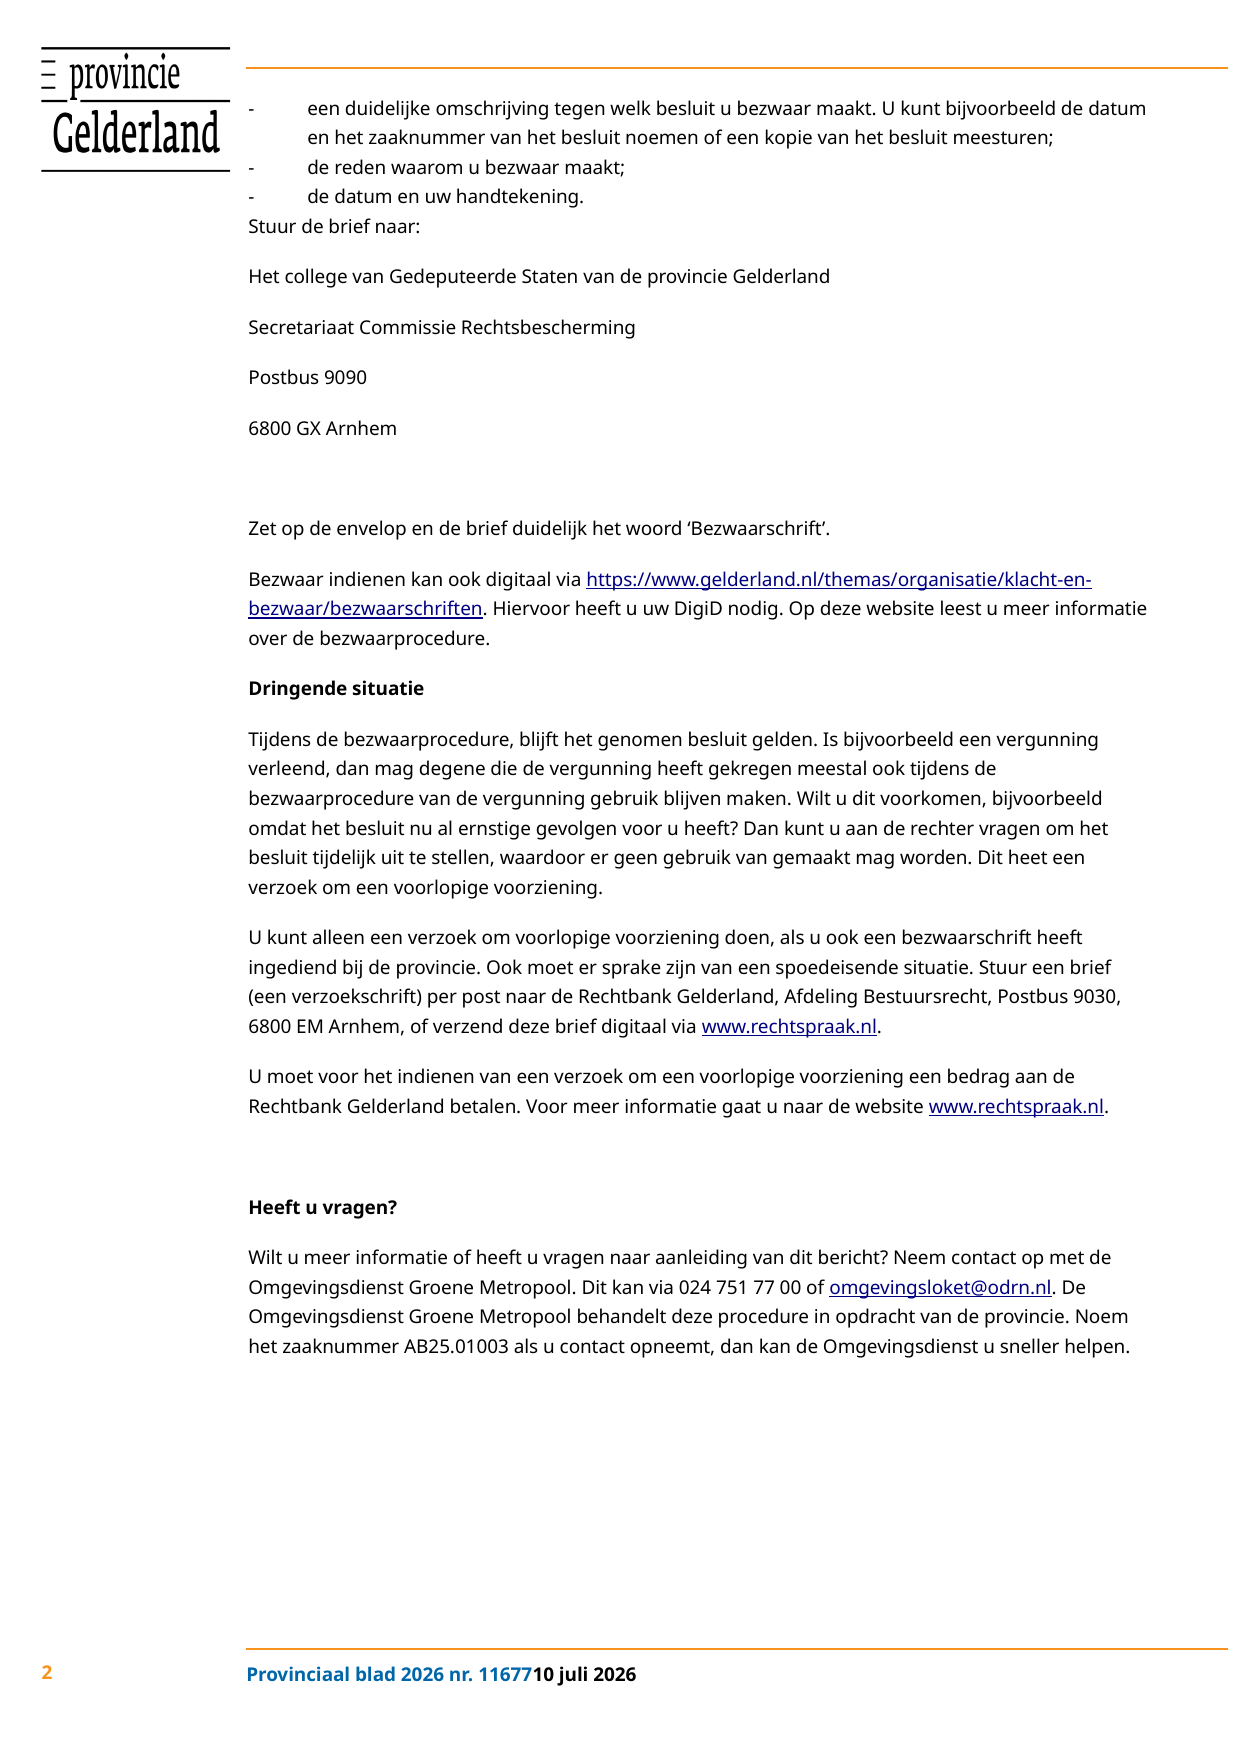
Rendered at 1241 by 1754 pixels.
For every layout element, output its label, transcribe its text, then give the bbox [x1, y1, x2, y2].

list een duidelijke omschrijving tegen welk besluit u bezwaar maakt. U kunt bijvoorbeeld de datum en het zaaknummer van het besluit noemen of een kopie van het besluit meesturen; [248, 95, 1152, 150]
list de reden waarom u bezwaar maakt; [248, 154, 1152, 180]
text Heeft u vragen? [248, 1194, 1152, 1220]
text Wilt u meer informatie of heeft u vragen naar aanleiding van dit bericht? Neem contact op met de Omgevingsdienst Groene Metropool. Dit kan via 024 751 77 00 of omgevingsloket@odrn.nl. De Omgevingsdienst Groene Metropool behandelt deze procedure in opdracht van de provincie. Noem het zaaknummer AB25.01003 als u contact opneemt, dan kan de Omgevingsdienst u sneller helpen. [248, 1244, 1152, 1359]
picture [41, 47, 231, 172]
text U moet voor het indienen van een verzoek om een voorlopige voorziening een bedrag aan de Rechtbank Gelderland betalen. Voor meer informatie gaat u naar de website www.rechtspraak.nl. [248, 1063, 1152, 1119]
text Dringende situatie [248, 676, 1152, 701]
text U kunt alleen een verzoek om voorlopige voorziening doen, als u ook een bezwaarschrift heeft ingediend bij de provincie. Ook moet er sprake zijn van een spoedeisende situatie. Stuur een brief (een verzoekschrift) per post naar de Rechtbank Gelderland, Afdeling Bestuursrecht, Postbus 9030, 6800 EM Arnhem, of verzend deze brief digitaal via www.rechtspraak.nl. [248, 924, 1152, 1039]
list de datum en uw handtekening. [248, 183, 1152, 209]
text Postbus 9090 [248, 364, 1152, 390]
text Bezwaar indienen kan ook digitaal via https://www.gelderland.nl/themas/organisatie/klacht-en-bezwaar/bezwaarschriften. Hiervoor heeft u uw DigiD nodig. Op deze website leest u meer informatie over de bezwaarprocedure. [248, 566, 1152, 651]
text Stuur de brief naar: [248, 213, 1152, 239]
text Het college van Gedeputeerde Staten van de provincie Gelderland [248, 263, 1152, 289]
text Secretariaat Commissie Rechtsbescherming [248, 314, 1152, 340]
text Tijdens de bezwaarprocedure, blijft het genomen besluit gelden. Is bijvoorbeeld een vergunning verleend, dan mag degene die de vergunning heeft gekregen meestal ook tijdens de bezwaarprocedure van de vergunning gebruik blijven maken. Wilt u dit voorkomen, bijvoorbeeld omdat het besluit nu al ernstige gevolgen voor u heeft? Dan kunt u aan de rechter vragen om het besluit tijdelijk uit te stellen, waardoor er geen gebruik van gemaakt mag worden. Dit heet een verzoek om een voorlopige voorziening. [248, 726, 1152, 900]
text Zet op de envelop en de brief duidelijk het woord ‘Bezwaarschrift’. [248, 516, 1152, 541]
text 6800 GX Arnhem [248, 415, 1152, 441]
